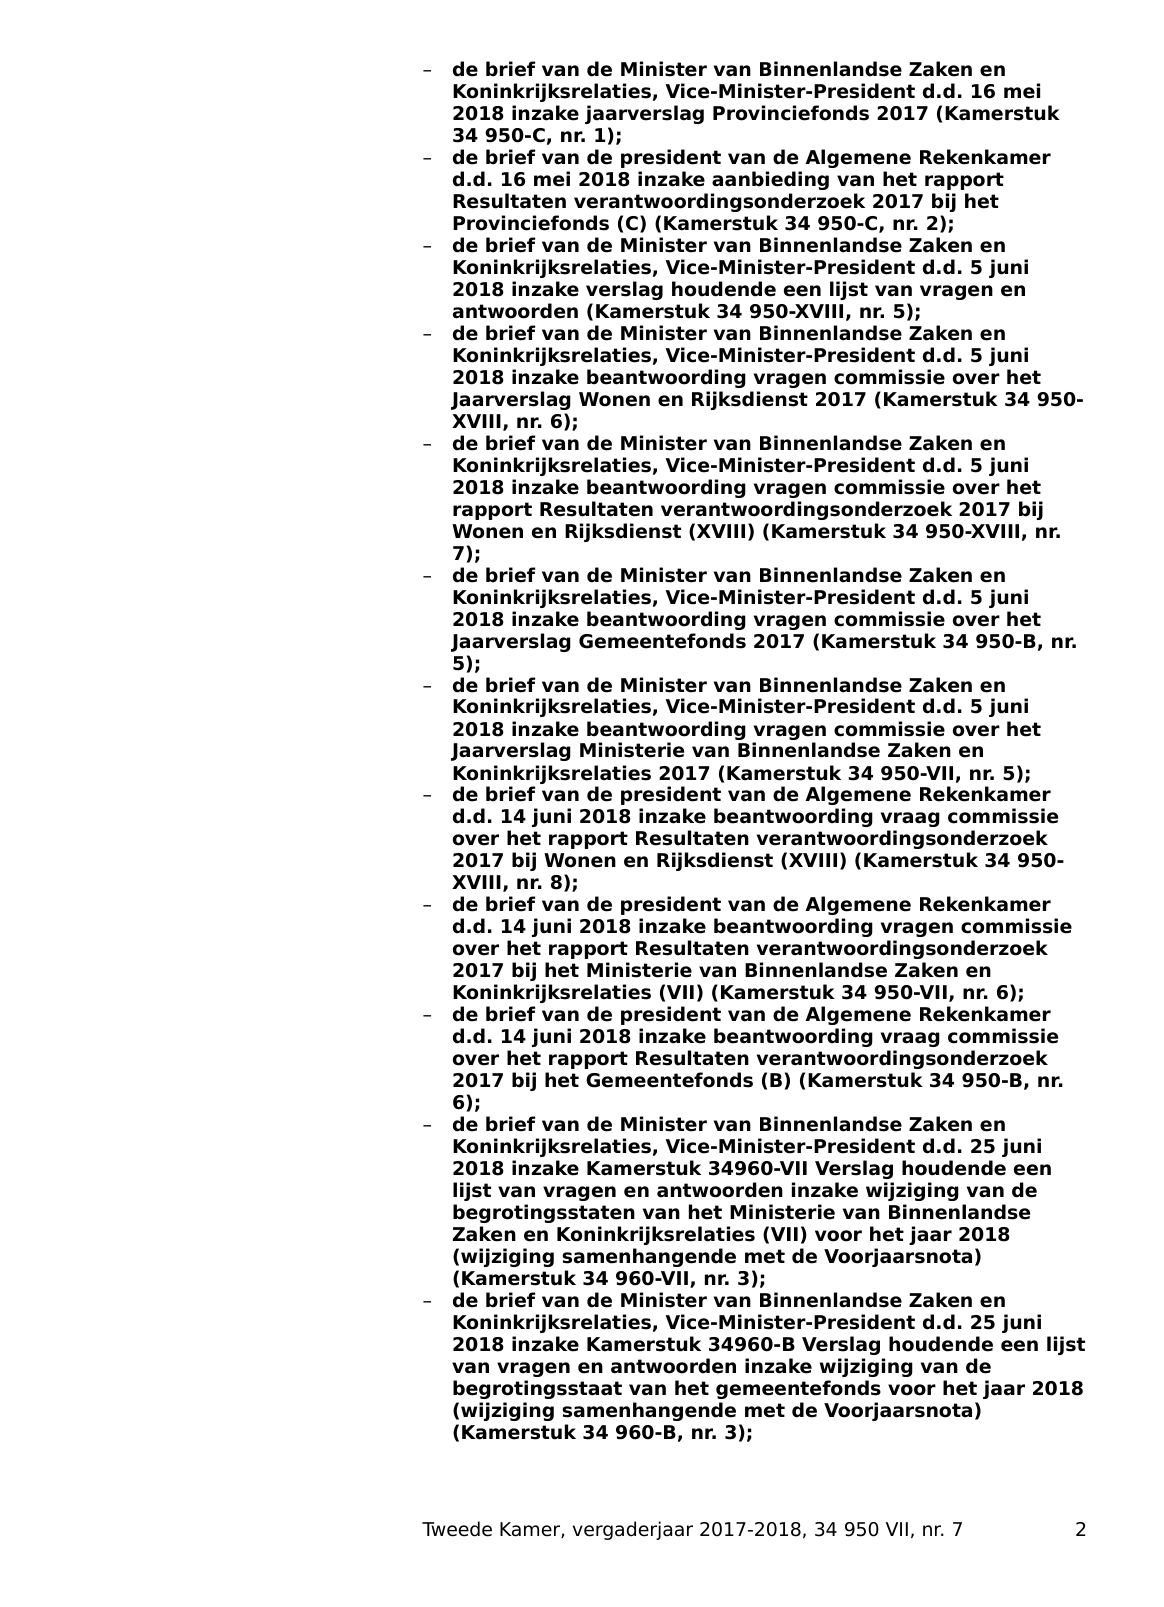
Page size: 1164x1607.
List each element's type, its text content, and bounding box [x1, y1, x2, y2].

text – de brief van de president van de Algemene Rekenkamer d.d. 14 juni 2018 inzake beantwoording vragen commissie over het rapport Resultaten verantwoordingsonderzoek 2017 bij het Ministerie van Binnenlandse Zaken en Koninkrijksrelaties (VII) (Kamerstuk 34 950-VII, nr. 6); [422, 894, 1087, 1004]
text – de brief van de Minister van Binnenlandse Zaken en Koninkrijksrelaties, Vice-Minister-President d.d. 25 juni 2018 inzake Kamerstuk 34960-B Verslag houdende een lijst van vragen en antwoorden inzake wijziging van de begrotingsstaat van het gemeentefonds voor het jaar 2018 (wijziging samenhangende met de Voorjaarsnota) (Kamerstuk 34 960-B, nr. 3); [422, 1290, 1087, 1444]
text – de brief van de Minister van Binnenlandse Zaken en Koninkrijksrelaties, Vice-Minister-President d.d. 5 juni 2018 inzake beantwoording vragen commissie over het Jaarverslag Gemeentefonds 2017 (Kamerstuk 34 950-B, nr. 5); [422, 564, 1087, 674]
text – de brief van de Minister van Binnenlandse Zaken en Koninkrijksrelaties, Vice-Minister-President d.d. 5 juni 2018 inzake verslag houdende een lijst van vragen en antwoorden (Kamerstuk 34 950-XVIII, nr. 5); [422, 235, 1087, 323]
text – de brief van de president van de Algemene Rekenkamer d.d. 14 juni 2018 inzake beantwoording vraag commissie over het rapport Resultaten verantwoordingsonderzoek 2017 bij het Gemeentefonds (B) (Kamerstuk 34 950-B, nr. 6); [422, 1004, 1087, 1114]
text – de brief van de Minister van Binnenlandse Zaken en Koninkrijksrelaties, Vice-Minister-President d.d. 16 mei 2018 inzake jaarverslag Provinciefonds 2017 (Kamerstuk 34 950-C, nr. 1); [422, 59, 1087, 147]
text – de brief van de Minister van Binnenlandse Zaken en Koninkrijksrelaties, Vice-Minister-President d.d. 5 juni 2018 inzake beantwoording vragen commissie over het rapport Resultaten verantwoordingsonderzoek 2017 bij Wonen en Rijksdienst (XVIII) (Kamerstuk 34 950-XVIII, nr. 7); [422, 433, 1087, 564]
text – de brief van de president van de Algemene Rekenkamer d.d. 16 mei 2018 inzake aanbieding van het rapport Resultaten verantwoordingsonderzoek 2017 bij het Provinciefonds (C) (Kamerstuk 34 950-C, nr. 2); [422, 147, 1087, 235]
text – de brief van de Minister van Binnenlandse Zaken en Koninkrijksrelaties, Vice-Minister-President d.d. 5 juni 2018 inzake beantwoording vragen commissie over het Jaarverslag Wonen en Rijksdienst 2017 (Kamerstuk 34 950-XVIII, nr. 6); [422, 323, 1087, 433]
text – de brief van de Minister van Binnenlandse Zaken en Koninkrijksrelaties, Vice-Minister-President d.d. 25 juni 2018 inzake Kamerstuk 34960-VII Verslag houdende een lijst van vragen en antwoorden inzake wijziging van de begrotingsstaten van het Ministerie van Binnenlandse Zaken en Koninkrijksrelaties (VII) voor het jaar 2018 (wijziging samenhangende met de Voorjaarsnota) (Kamerstuk 34 960-VII, nr. 3); [422, 1114, 1087, 1290]
text – de brief van de Minister van Binnenlandse Zaken en Koninkrijksrelaties, Vice-Minister-President d.d. 5 juni 2018 inzake beantwoording vragen commissie over het Jaarverslag Ministerie van Binnenlandse Zaken en Koninkrijksrelaties 2017 (Kamerstuk 34 950-VII, nr. 5); [422, 674, 1087, 784]
text – de brief van de president van de Algemene Rekenkamer d.d. 14 juni 2018 inzake beantwoording vraag commissie over het rapport Resultaten verantwoordingsonderzoek 2017 bij Wonen en Rijksdienst (XVIII) (Kamerstuk 34 950-XVIII, nr. 8); [422, 784, 1087, 894]
